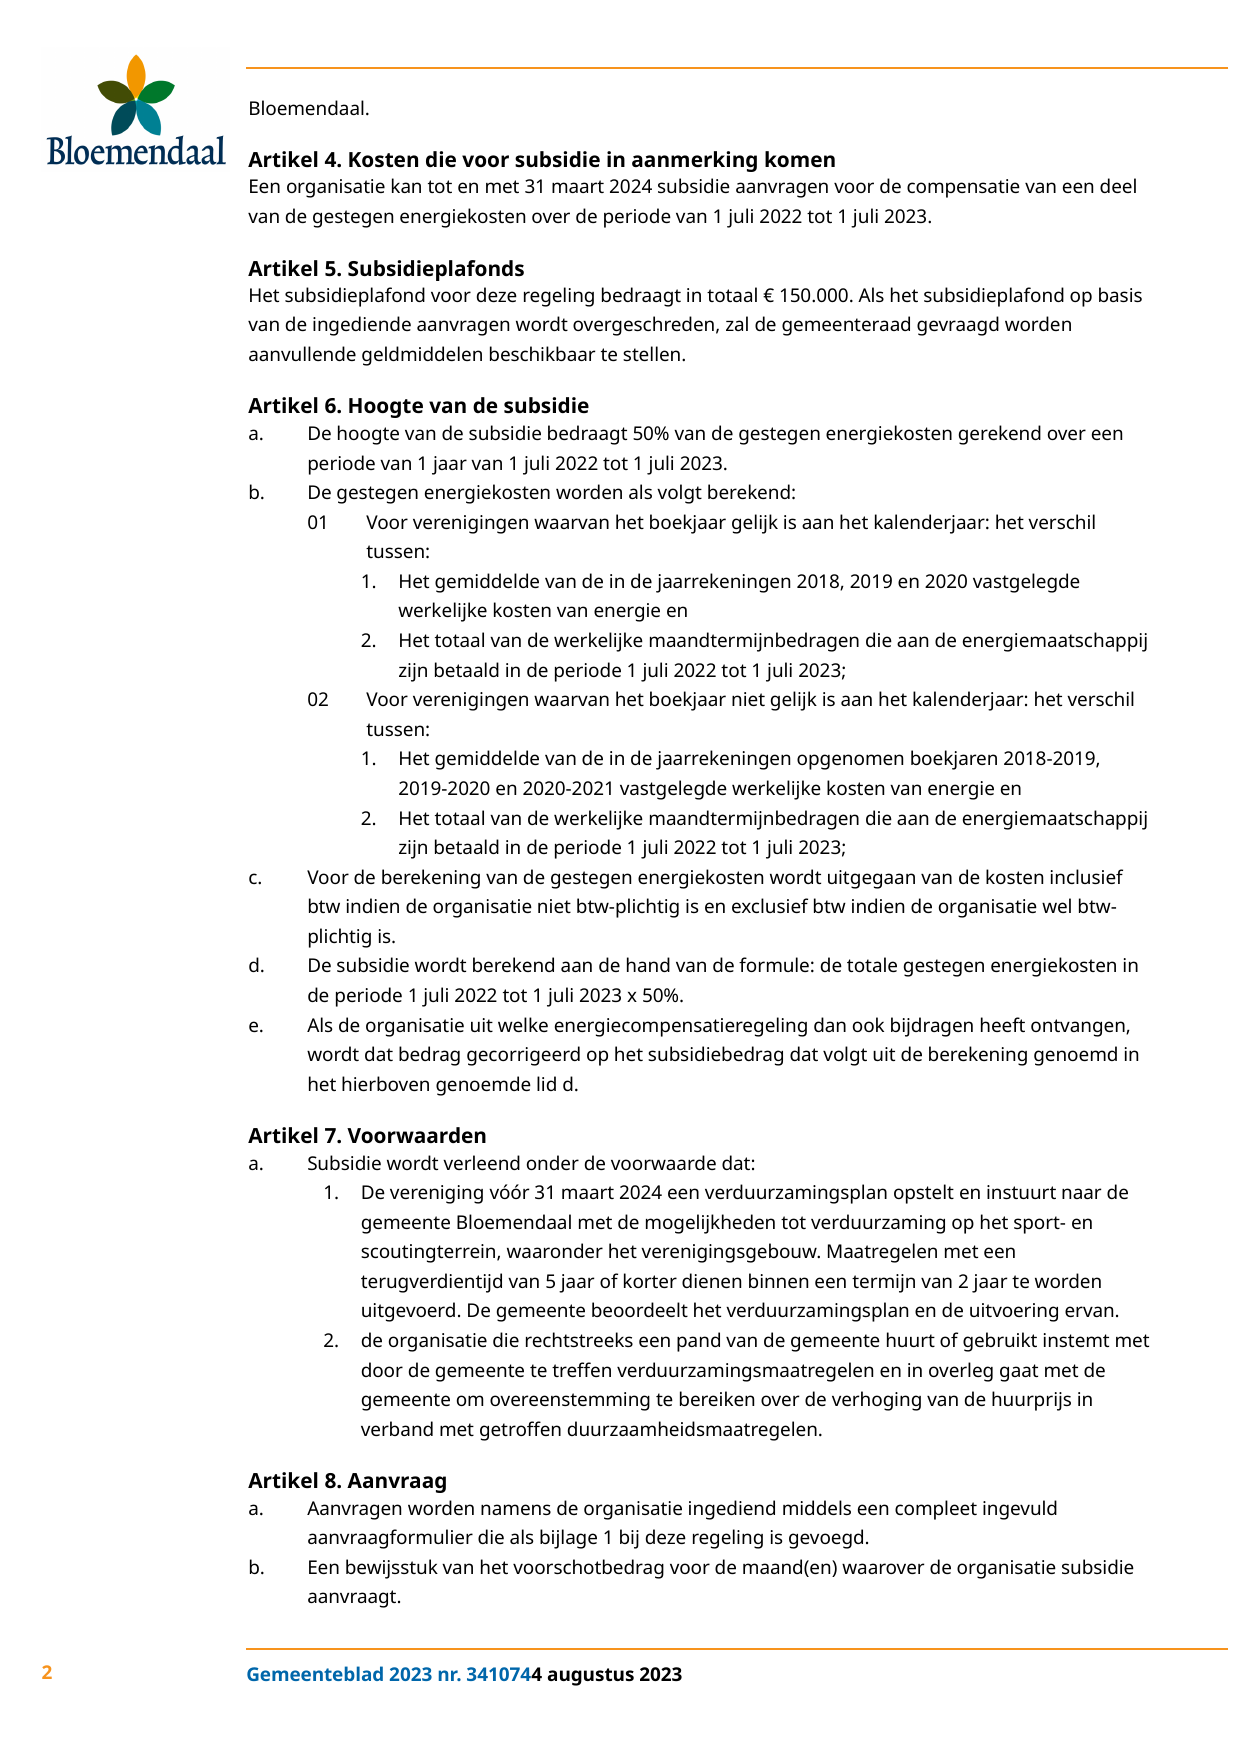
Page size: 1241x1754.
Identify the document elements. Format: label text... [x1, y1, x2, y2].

text Artikel 4. Kosten die voor subsidie in aanmerking komen [248, 145, 1152, 174]
list De vereniging vóór 31 maart 2024 een verduurzamingsplan opstelt en instuurt naar de gemeente Bloemendaal met de mogelijkheden tot verduurzaming op het sport- en scoutingterrein, waaronder het verenigingsgebouw. Maatregelen met een terugverdientijd van 5 jaar of korter dienen binnen een termijn van 2 jaar te worden uitgevoerd. De gemeente beoordeelt het verduurzamingsplan en de uitvoering ervan. [323, 1179, 1152, 1323]
list Voor verenigingen waarvan het boekjaar niet gelijk is aan het kalenderjaar: het verschil tussen: [307, 686, 1152, 742]
list Een bewijsstuk van het voorschotbedrag voor de maand(en) waarover de organisatie subsidie aanvraagt. [248, 1554, 1152, 1609]
list Het totaal van de werkelijke maandtermijnbedragen die aan de energiemaatschappij zijn betaald in de periode 1 juli 2022 tot 1 juli 2023; [361, 805, 1152, 860]
list de organisatie die rechtstreeks een pand van de gemeente huurt of gebruikt instemt met door de gemeente te treffen verduurzamingsmaatregelen en in overleg gaat met de gemeente om overeenstemming te bereiken over de verhoging van de huurprijs in verband met getroffen duurzaamheidsmaatregelen. [323, 1327, 1152, 1442]
list De gestegen energiekosten worden als volgt berekend: [248, 479, 1152, 505]
list Subsidie wordt verleend onder de voorwaarde dat: [248, 1150, 1152, 1176]
list Het gemiddelde van de in de jaarrekeningen 2018, 2019 en 2020 vastgelegde werkelijke kosten van energie en [361, 568, 1152, 623]
picture [41, 47, 231, 172]
list Het totaal van de werkelijke maandtermijnbedragen die aan de energiemaatschappij zijn betaald in de periode 1 juli 2022 tot 1 juli 2023; [361, 627, 1152, 682]
text Het subsidieplafond voor deze regeling bedraagt in totaal € 150.000. Als het subsidieplafond op basis van de ingediende aanvragen wordt overgeschreden, zal de gemeenteraad gevraagd worden aanvullende geldmiddelen beschikbaar te stellen. [248, 282, 1152, 367]
text Artikel 8. Aanvraag [248, 1466, 1152, 1495]
text Een organisatie kan tot en met 31 maart 2024 subsidie aanvragen voor de compensatie van een deel van de gestegen energiekosten over de periode van 1 juli 2022 tot 1 juli 2023. [248, 174, 1152, 229]
text Bloemendaal. [248, 95, 1152, 121]
list Aanvragen worden namens de organisatie ingediend middels een compleet ingevuld aanvraagformulier die als bijlage 1 bij deze regeling is gevoegd. [248, 1495, 1152, 1550]
text Artikel 5. Subsidieplafonds [248, 254, 1152, 282]
list Voor verenigingen waarvan het boekjaar gelijk is aan het kalenderjaar: het verschil tussen: [307, 509, 1152, 564]
list De subsidie wordt berekend aan de hand van de formule: de totale gestegen energiekosten in de periode 1 juli 2022 tot 1 juli 2023 x 50%. [248, 953, 1152, 1008]
text Artikel 6. Hoogte van de subsidie [248, 392, 1152, 420]
list De hoogte van de subsidie bedraagt 50% van de gestegen energiekosten gerekend over een periode van 1 jaar van 1 juli 2022 tot 1 juli 2023. [248, 420, 1152, 475]
list Voor de berekening van de gestegen energiekosten wordt uitgegaan van de kosten inclusief btw indien de organisatie niet btw-plichtig is en exclusief btw indien de organisatie wel btw-plichtig is. [248, 864, 1152, 949]
list Als de organisatie uit welke energiecompensatieregeling dan ook bijdragen heeft ontvangen, wordt dat bedrag gecorrigeerd op het subsidiebedrag dat volgt uit de berekening genoemd in het hierboven genoemde lid d. [248, 1012, 1152, 1097]
text Artikel 7. Voorwaarden [248, 1121, 1152, 1150]
list Het gemiddelde van de in de jaarrekeningen opgenomen boekjaren 2018-2019, 2019-2020 en 2020-2021 vastgelegde werkelijke kosten van energie en [361, 746, 1152, 801]
